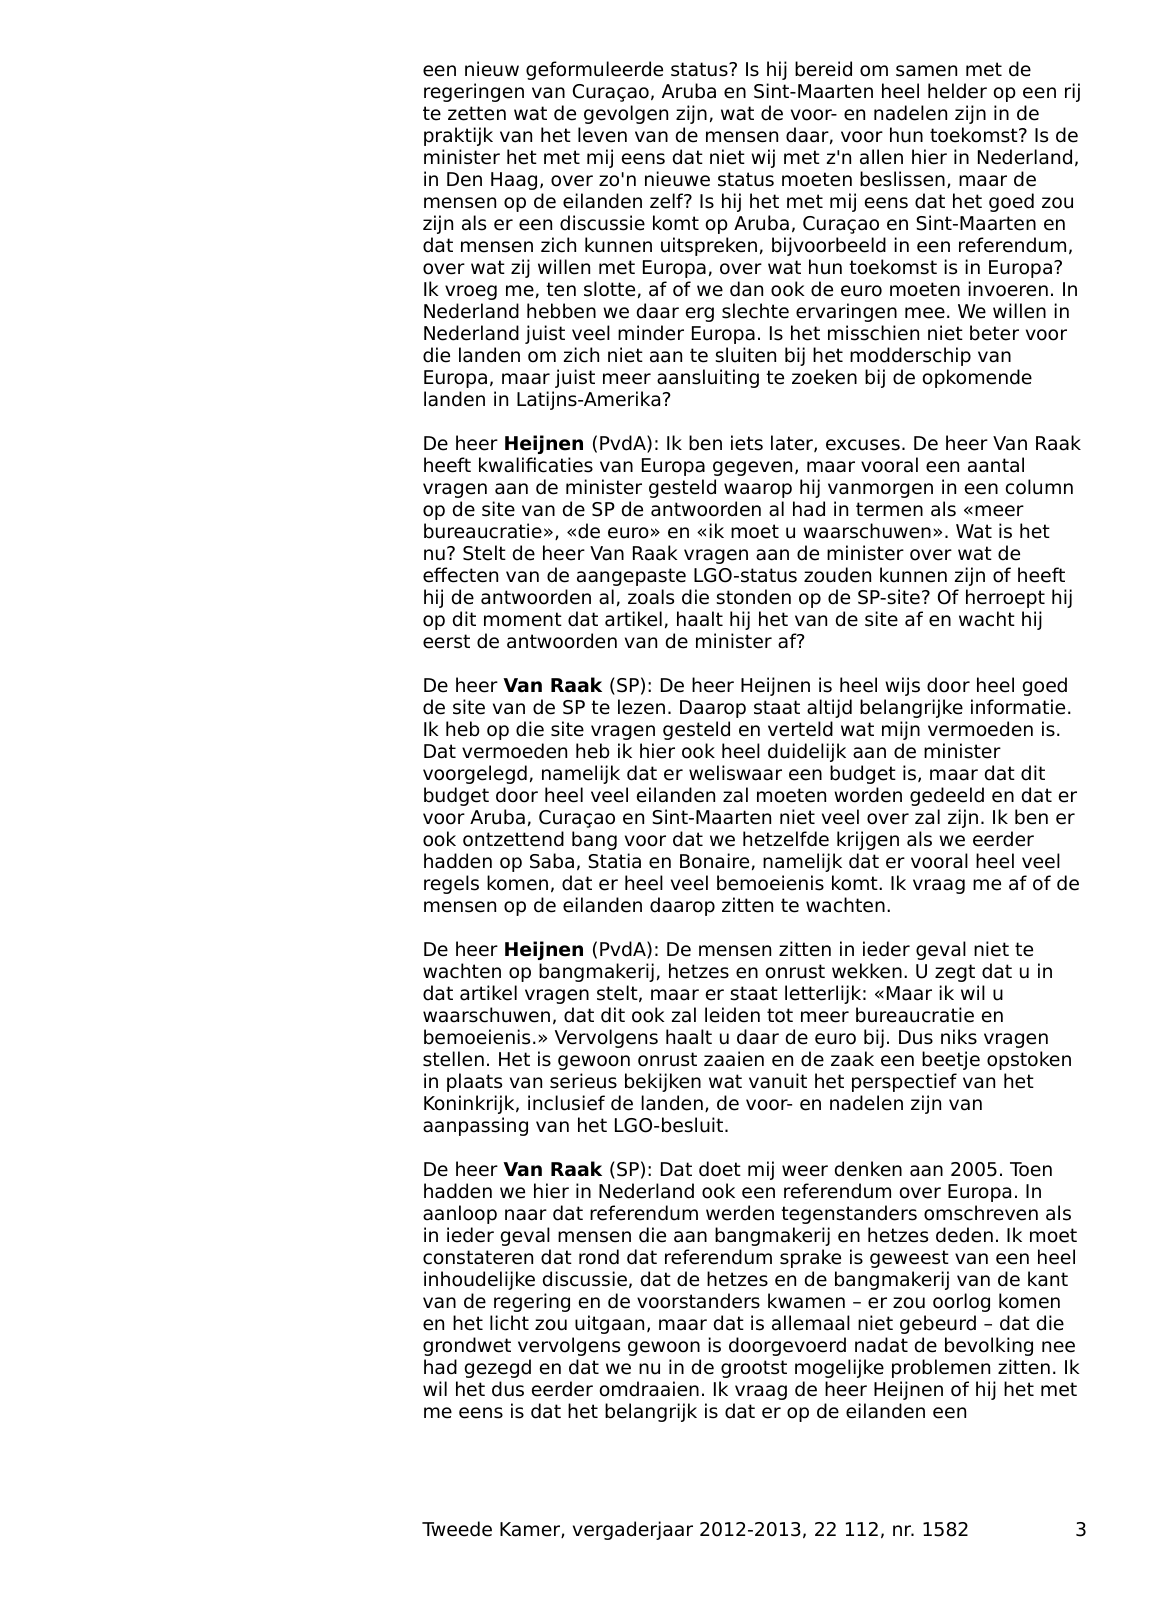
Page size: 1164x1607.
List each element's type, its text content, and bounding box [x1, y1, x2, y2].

text De heer Van Raak (SP): De heer Heijnen is heel wijs door heel goed de site van de SP te lezen. Daarop staat altijd belangrijke informatie. Ik heb op die site vragen gesteld en verteld wat mijn vermoeden is. Dat vermoeden heb ik hier ook heel duidelijk aan de minister voorgelegd, namelijk dat er weliswaar een budget is, maar dat dit budget door heel veel eilanden zal moeten worden gedeeld en dat er voor Aruba, Curaçao en Sint-Maarten niet veel over zal zijn. Ik ben er ook ontzettend bang voor dat we hetzelfde krijgen als we eerder hadden op Saba, Statia en Bonaire, namelijk dat er vooral heel veel regels komen, dat er heel veel bemoeienis komt. Ik vraag me af of de mensen op de eilanden daarop zitten te wachten. [422, 675, 1087, 917]
text De heer Van Raak (SP): Dat doet mij weer denken aan 2005. Toen hadden we hier in Nederland ook een referendum over Europa. In aanloop naar dat referendum werden tegenstanders omschreven als in ieder geval mensen die aan bangmakerij en hetzes deden. Ik moet constateren dat rond dat referendum sprake is geweest van een heel inhoudelijke discussie, dat de hetzes en de bangmakerij van de kant van de regering en de voorstanders kwamen – er zou oorlog komen en het licht zou uitgaan, maar dat is allemaal niet gebeurd – dat die grondwet vervolgens gewoon is doorgevoerd nadat de bevolking nee had gezegd en dat we nu in de grootst mogelijke problemen zitten. Ik wil het dus eerder omdraaien. Ik vraag de heer Heijnen of hij het met me eens is dat het belangrijk is dat er op de eilanden een [422, 1159, 1087, 1423]
text De heer Heijnen (PvdA): De mensen zitten in ieder geval niet te wachten op bangmakerij, hetzes en onrust wekken. U zegt dat u in dat artikel vragen stelt, maar er staat letterlijk: «Maar ik wil u waarschuwen, dat dit ook zal leiden tot meer bureaucratie en bemoeienis.» Vervolgens haalt u daar de euro bij. Dus niks vragen stellen. Het is gewoon onrust zaaien en de zaak een beetje opstoken in plaats van serieus bekijken wat vanuit het perspectief van het Koninkrijk, inclusief de landen, de voor- en nadelen zijn van aanpassing van het LGO-besluit. [422, 939, 1087, 1137]
text een nieuw geformuleerde status? Is hij bereid om samen met de regeringen van Curaçao, Aruba en Sint-Maarten heel helder op een rij te zetten wat de gevolgen zijn, wat de voor- en nadelen zijn in de praktijk van het leven van de mensen daar, voor hun toekomst? Is de minister het met mij eens dat niet wij met z'n allen hier in Nederland, in Den Haag, over zo'n nieuwe status moeten beslissen, maar de mensen op de eilanden zelf? Is hij het met mij eens dat het goed zou zijn als er een discussie komt op Aruba, Curaçao en Sint-Maarten en dat mensen zich kunnen uitspreken, bijvoorbeeld in een referendum, over wat zij willen met Europa, over wat hun toekomst is in Europa? [422, 59, 1087, 279]
text De heer Heijnen (PvdA): Ik ben iets later, excuses. De heer Van Raak heeft kwalificaties van Europa gegeven, maar vooral een aantal vragen aan de minister gesteld waarop hij vanmorgen in een column op de site van de SP de antwoorden al had in termen als «meer bureaucratie», «de euro» en «ik moet u waarschuwen». Wat is het nu? Stelt de heer Van Raak vragen aan de minister over wat de effecten van de aangepaste LGO-status zouden kunnen zijn of heeft hij de antwoorden al, zoals die stonden op de SP-site? Of herroept hij op dit moment dat artikel, haalt hij het van de site af en wacht hij eerst de antwoorden van de minister af? [422, 433, 1087, 653]
text Ik vroeg me, ten slotte, af of we dan ook de euro moeten invoeren. In Nederland hebben we daar erg slechte ervaringen mee. We willen in Nederland juist veel minder Europa. Is het misschien niet beter voor die landen om zich niet aan te sluiten bij het modderschip van Europa, maar juist meer aansluiting te zoeken bij de opkomende landen in Latijns-Amerika? [422, 279, 1087, 411]
